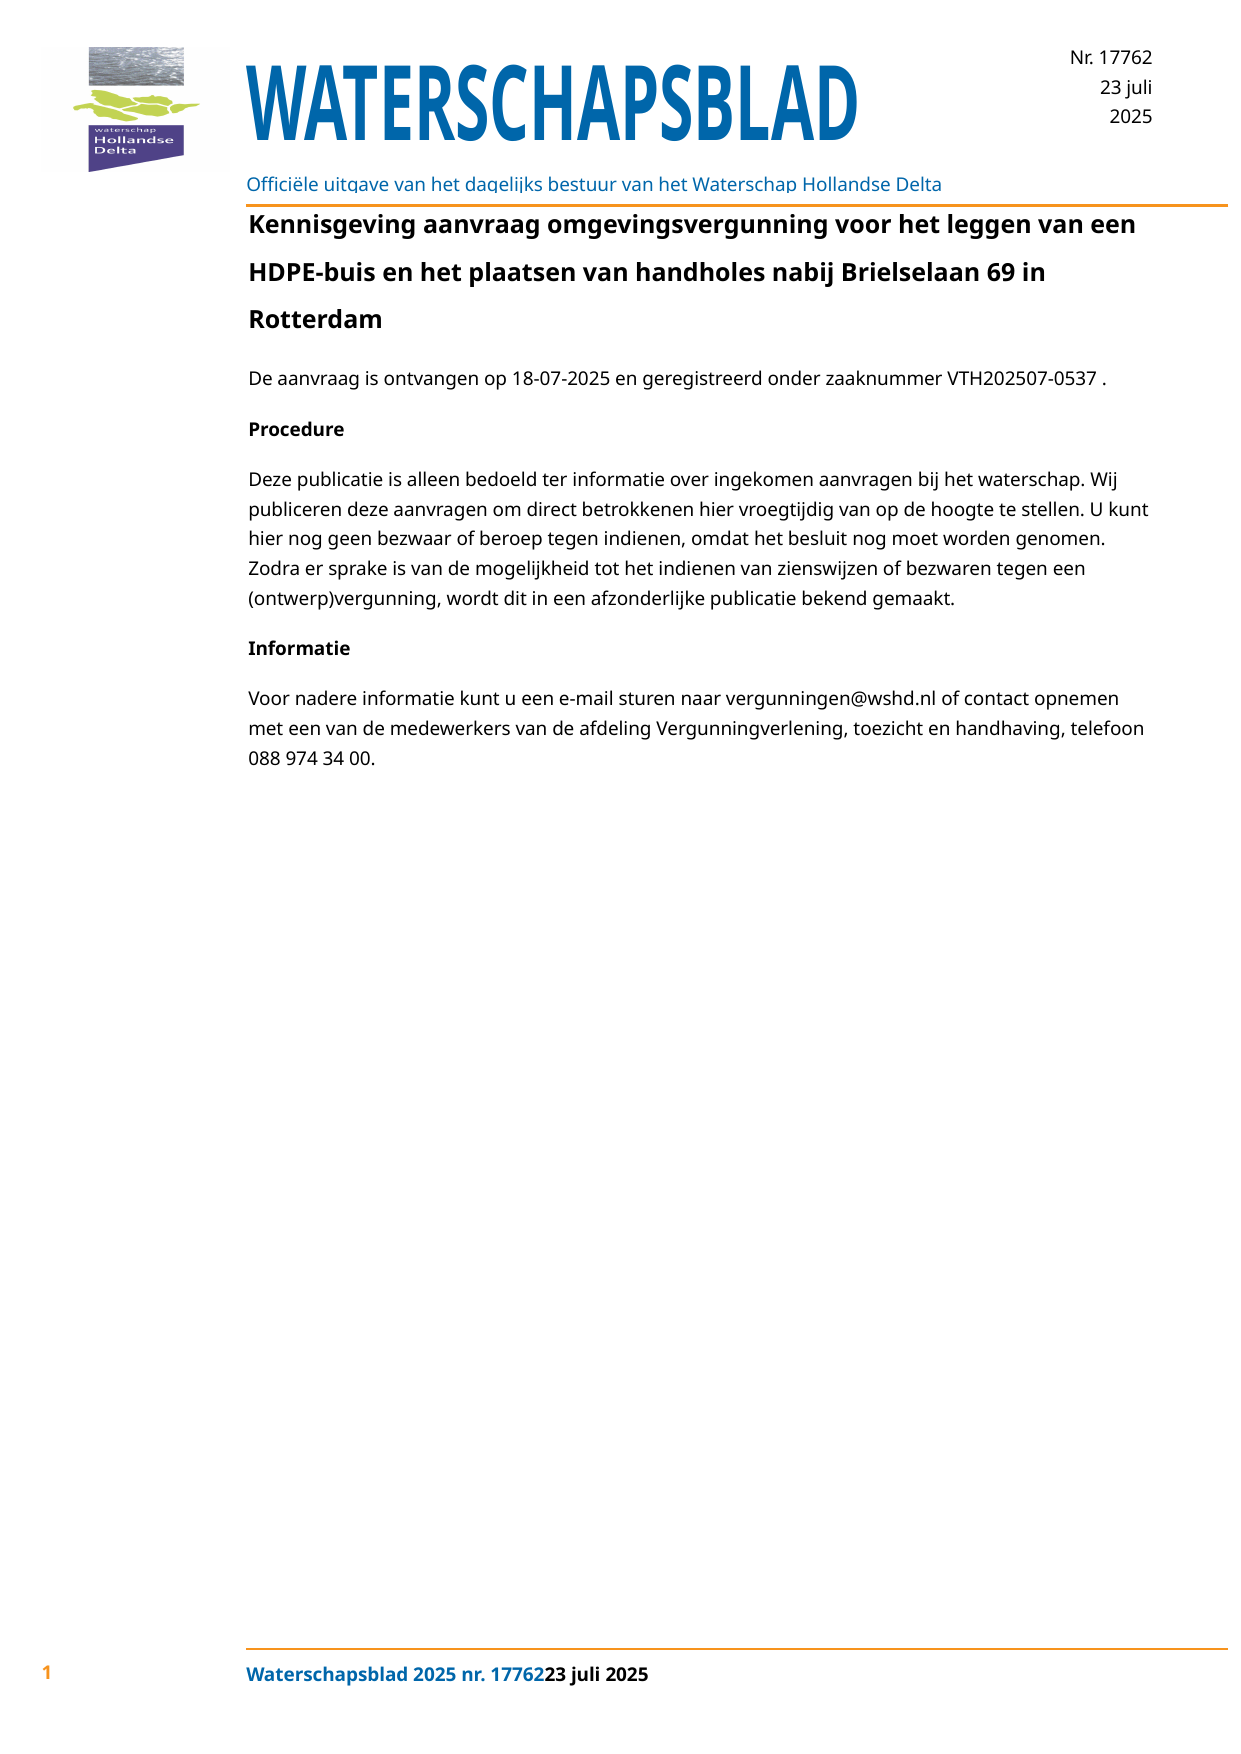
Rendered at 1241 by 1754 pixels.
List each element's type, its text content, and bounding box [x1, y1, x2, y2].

picture [41, 47, 231, 172]
text Voor nadere informatie kunt u een e-mail sturen naar vergunningen@wshd.nl of contact opnemen met een van de medewerkers van de afdeling Vergunningverlening, toezicht en handhaving, telefoon 088 974 34 00. [248, 686, 1152, 770]
text Procedure [248, 416, 1152, 442]
text Kennisgeving aanvraag omgevingsvergunning voor het leggen van een HDPE-buis en het plaatsen van handholes nabij Brielselaan 69 in Rotterdam [248, 207, 1152, 336]
text De aanvraag is ontvangen op 18-07-2025 en geregistreerd onder zaaknummer VTH202507-0537 . [248, 366, 1152, 391]
text Informatie [248, 635, 1152, 661]
text Deze publicatie is alleen bedoeld ter informatie over ingekomen aanvragen bij het waterschap. Wij publiceren deze aanvragen om direct betrokkenen hier vroegtijdig van op de hoogte te stellen. U kunt hier nog geen bezwaar of beroep tegen indienen, omdat het besluit nog moet worden genomen. Zodra er sprake is van de mogelijkheid tot het indienen van zienswijzen of bezwaren tegen een (ontwerp)vergunning, wordt dit in een afzonderlijke publicatie bekend gemaakt. [248, 466, 1152, 610]
